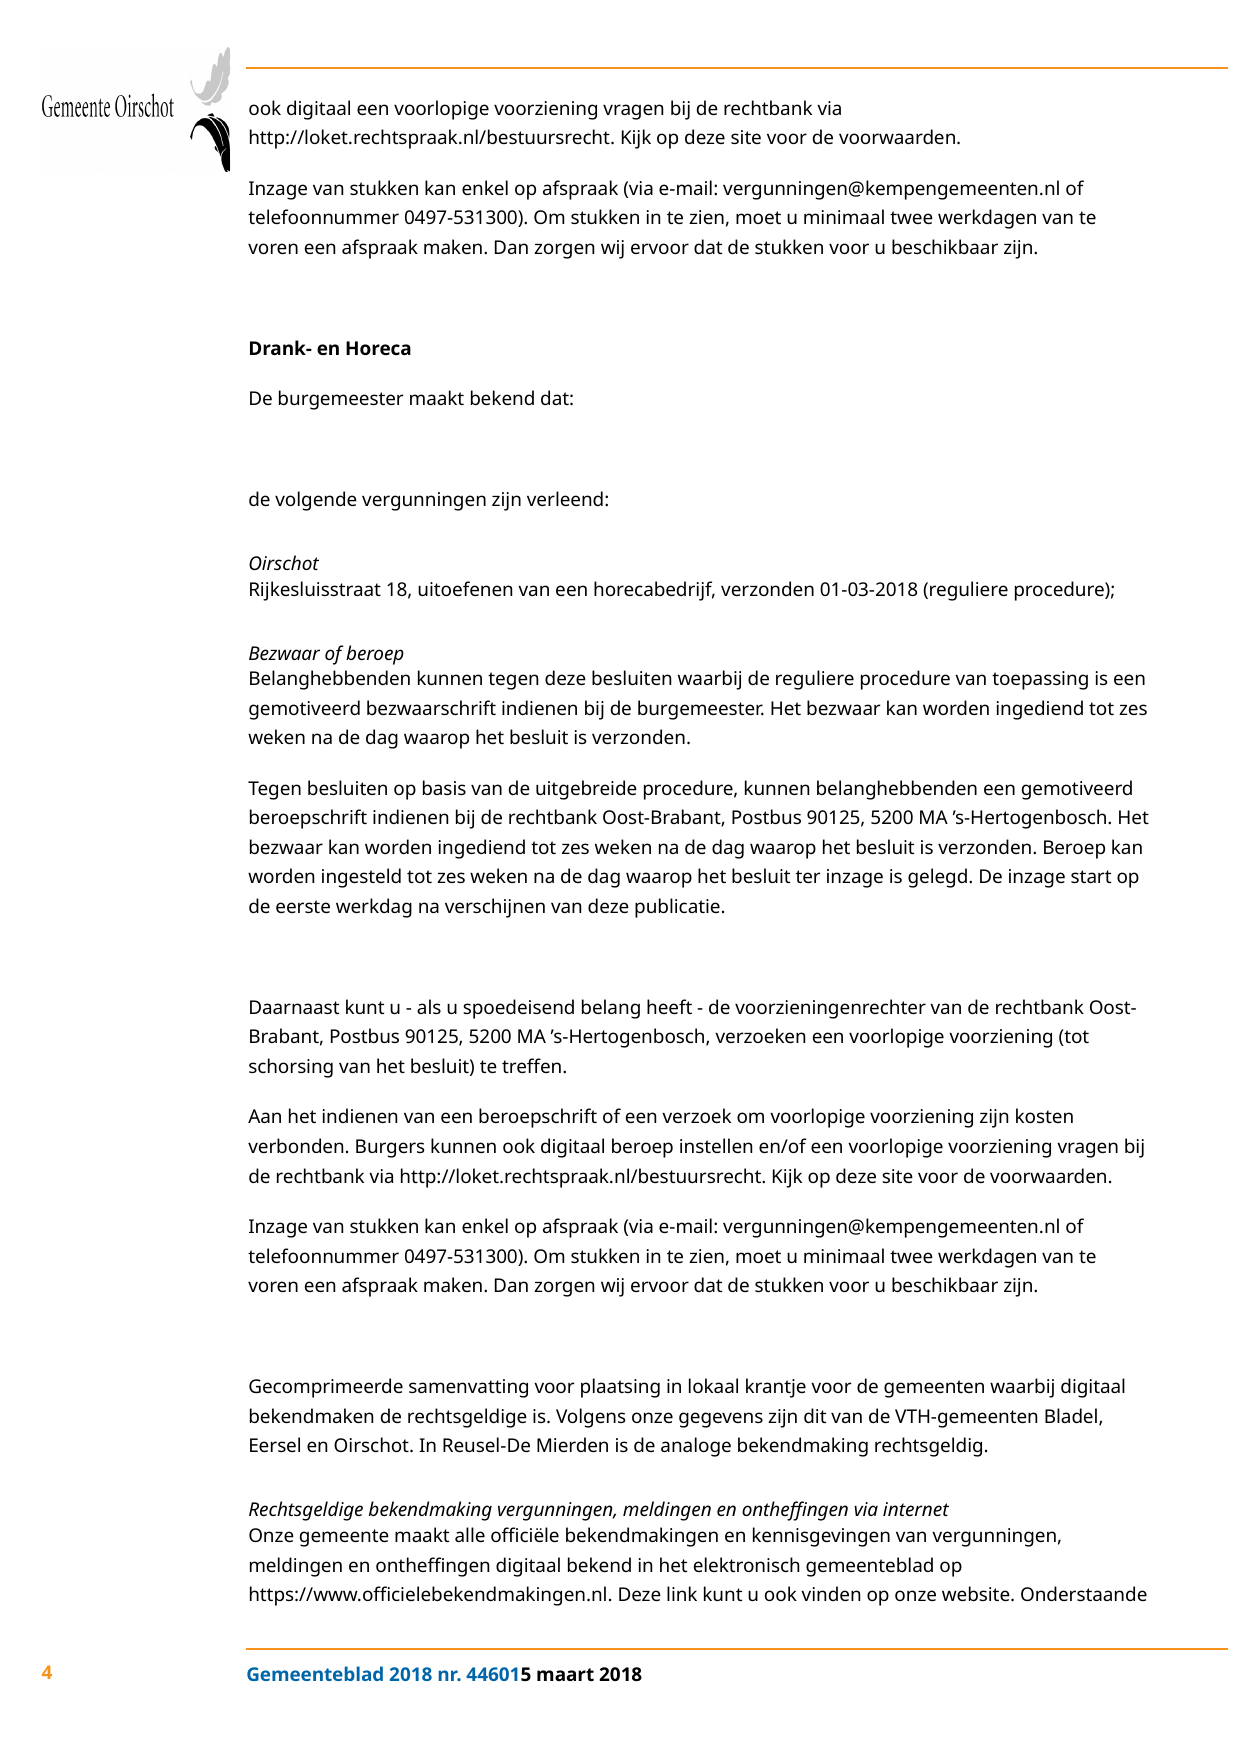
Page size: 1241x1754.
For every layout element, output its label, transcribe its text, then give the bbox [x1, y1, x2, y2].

text Rechtsgeldige bekendmaking vergunningen, meldingen en ontheffingen via internet [248, 1496, 1152, 1522]
text Onze gemeente maakt alle officiële bekendmakingen en kennisgevingen van vergunningen, meldingen en ontheffingen digitaal bekend in het elektronisch gemeenteblad op https://www.officielebekendmakingen.nl. Deze link kunt u ook vinden op onze website. Onderstaande [248, 1522, 1152, 1607]
text Bezwaar of beroep [248, 640, 1152, 665]
text Inzage van stukken kan enkel op afspraak (via e-mail: vergunningen@kempengemeenten.nl of telefoonnummer 0497-531300). Om stukken in te zien, moet u minimaal twee werkdagen van te voren een afspraak maken. Dan zorgen wij ervoor dat de stukken voor u beschikbaar zijn. [248, 175, 1152, 260]
text Belanghebbenden kunnen tegen deze besluiten waarbij de reguliere procedure van toepassing is een gemotiveerd bezwaarschrift indienen bij de burgemeester. Het bezwaar kan worden ingediend tot zes weken na de dag waarop het besluit is verzonden. [248, 665, 1152, 750]
text ook digitaal een voorlopige voorziening vragen bij de rechtbank via http://loket.rechtspraak.nl/bestuursrecht. Kijk op deze site voor de voorwaarden. [248, 95, 1152, 150]
text Aan het indienen van een beroepschrift of een verzoek om voorlopige voorziening zijn kosten verbonden. Burgers kunnen ook digitaal beroep instellen en/of een voorlopige voorziening vragen bij de rechtbank via http://loket.rechtspraak.nl/bestuursrecht. Kijk op deze site voor de voorwaarden. [248, 1104, 1152, 1189]
picture [41, 47, 231, 172]
text de volgende vergunningen zijn verleend: [248, 486, 1152, 512]
text Inzage van stukken kan enkel op afspraak (via e-mail: vergunningen@kempengemeenten.nl of telefoonnummer 0497-531300). Om stukken in te zien, moet u minimaal twee werkdagen van te voren een afspraak maken. Dan zorgen wij ervoor dat de stukken voor u beschikbaar zijn. [248, 1213, 1152, 1298]
text Oirschot [248, 550, 1152, 576]
text Daarnaast kunt u - als u spoedeisend belang heeft - de voorzieningenrechter van de rechtbank Oost-Brabant, Postbus 90125, 5200 MA ’s-Hertogenbosch, verzoeken een voorlopige voorziening (tot schorsing van het besluit) te treffen. [248, 994, 1152, 1079]
text Drank- en Horeca [248, 335, 1152, 361]
text De burgemeester maakt bekend dat: [248, 385, 1152, 411]
text Rijkesluisstraat 18, uitoefenen van een horecabedrijf, verzonden 01-03-2018 (reguliere procedure); [248, 576, 1152, 601]
text Gecomprimeerde samenvatting voor plaatsing in lokaal krantje voor de gemeenten waarbij digitaal bekendmaken de rechtsgeldige is. Volgens onze gegevens zijn dit van de VTH-gemeenten Bladel, Eersel en Oirschot. In Reusel-De Mierden is de analoge bekendmaking rechtsgeldig. [248, 1373, 1152, 1458]
text Tegen besluiten op basis van de uitgebreide procedure, kunnen belanghebbenden een gemotiveerd beroepschrift indienen bij de rechtbank Oost-Brabant, Postbus 90125, 5200 MA ’s-Hertogenbosch. Het bezwaar kan worden ingediend tot zes weken na de dag waarop het besluit is verzonden. Beroep kan worden ingesteld tot zes weken na de dag waarop het besluit ter inzage is gelegd. De inzage start op de eerste werkdag na verschijnen van deze publicatie. [248, 775, 1152, 919]
